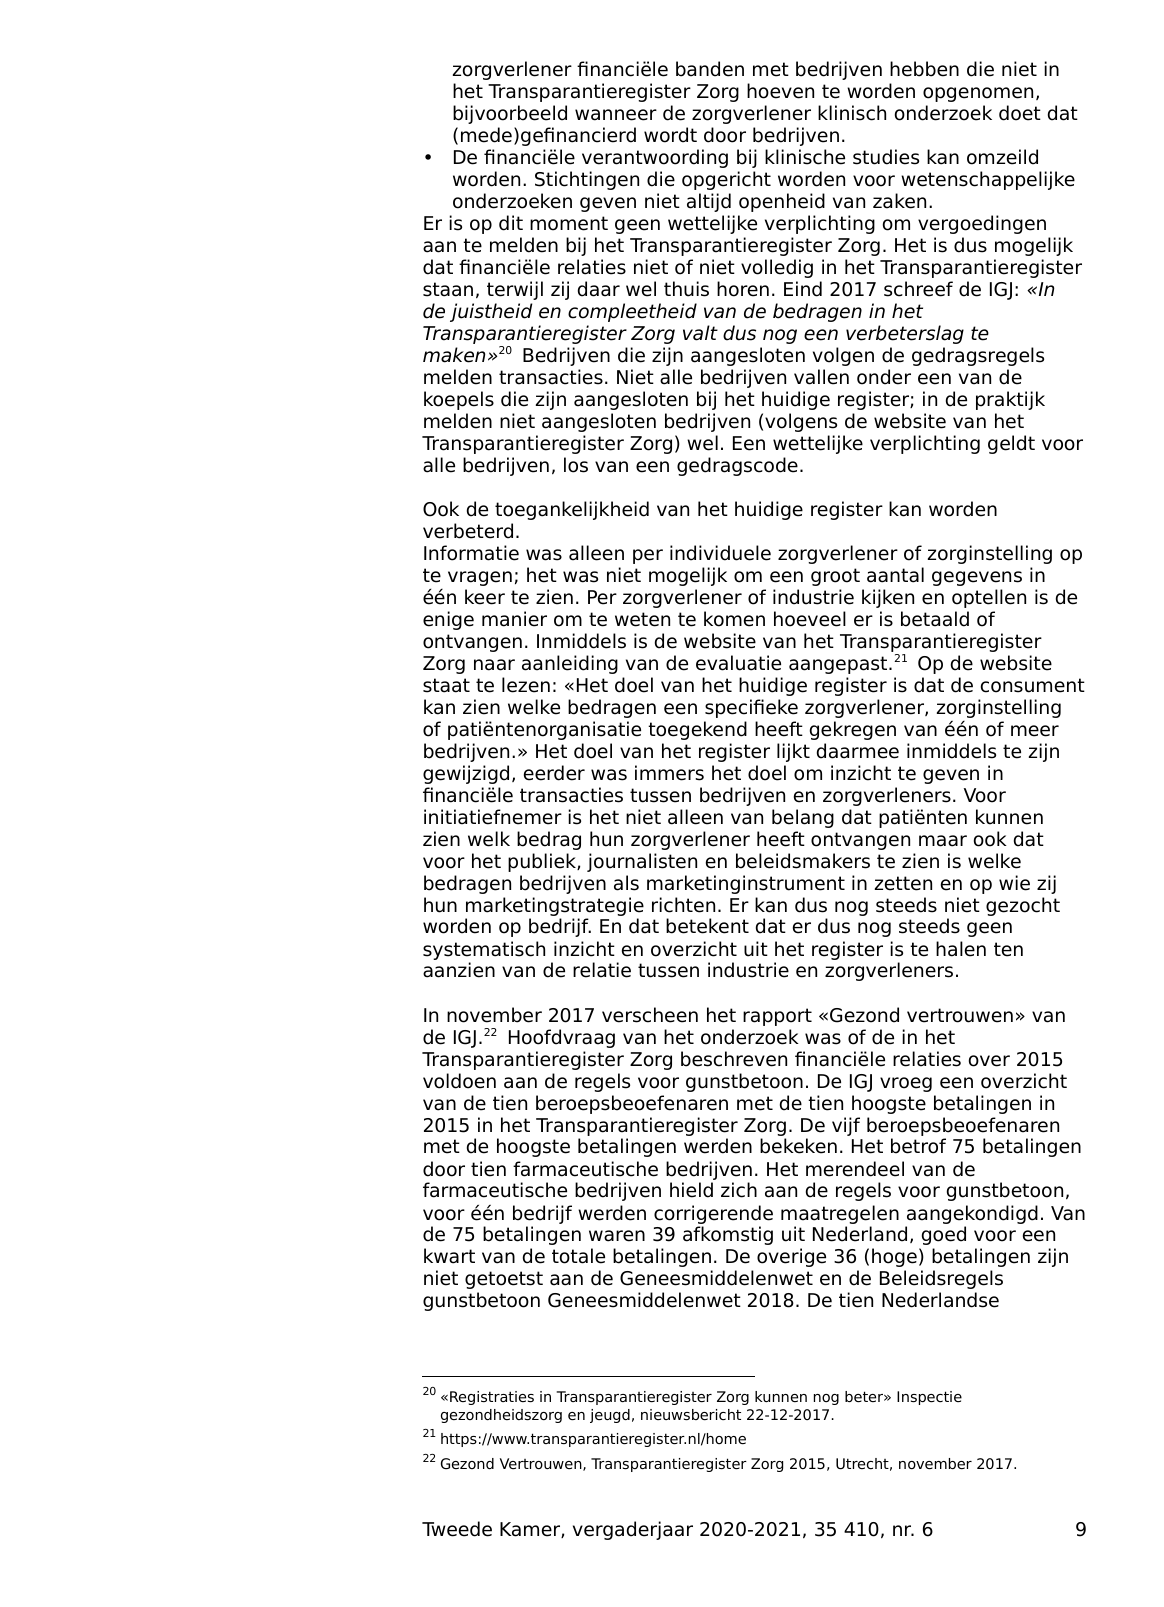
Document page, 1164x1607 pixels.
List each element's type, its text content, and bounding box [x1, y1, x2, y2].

text Er is op dit moment geen wettelijke verplichting om vergoedingen aan te melden bij het Transparantieregister Zorg. Het is dus mogelijk dat financiële relaties niet of niet volledig in het Transparantieregister staan, terwijl zij daar wel thuis horen. Eind 2017 schreef de IGJ: «In de juistheid en compleetheid van de bedragen in het Transparantieregister Zorg valt dus nog een verbeterslag te maken» Bedrijven die zijn aangesloten volgen de gedragsregels melden transacties. Niet alle bedrijven vallen onder een van de koepels die zijn aangesloten bij het huidige register; in de praktijk melden niet aangesloten bedrijven (volgens de website van het Transparantieregister Zorg) wel. Een wettelijke verplichting geldt voor alle bedrijven, los van een gedragscode. [422, 213, 1087, 477]
text «Registraties in Transparantieregister Zorg kunnen nog beter» Inspectie gezondheidszorg en jeugd, nieuwsbericht 22-12-2017. [422, 1385, 1087, 1424]
text zorgverlener financiële banden met bedrijven hebben die niet in het Transparantieregister Zorg hoeven te worden opgenomen, bijvoorbeeld wanneer de zorgverlener klinisch onderzoek doet dat (mede)gefinancierd wordt door bedrijven. [422, 59, 1087, 147]
text Ook de toegankelijkheid van het huidige register kan worden verbeterd. [422, 499, 1087, 543]
text Informatie was alleen per individuele zorgverlener of zorginstelling op te vragen; het was niet mogelijk om een groot aantal gegevens in één keer te zien. Per zorgverlener of industrie kijken en optellen is de enige manier om te weten te komen hoeveel er is betaald of ontvangen. Inmiddels is de website van het Transparantieregister Zorg naar aanleiding van de evaluatie aangepast. Op de website staat te lezen: «Het doel van het huidige register is dat de consument kan zien welke bedragen een specifieke zorgverlener, zorginstelling of patiëntenorganisatie toegekend heeft gekregen van één of meer bedrijven.» Het doel van het register lijkt daarmee inmiddels te zijn gewijzigd, eerder was immers het doel om inzicht te geven in financiële transacties tussen bedrijven en zorgverleners. Voor initiatiefnemer is het niet alleen van belang dat patiënten kunnen zien welk bedrag hun zorgverlener heeft ontvangen maar ook dat voor het publiek, journalisten en beleidsmakers te zien is welke bedragen bedrijven als marketinginstrument in zetten en op wie zij hun marketingstrategie richten. Er kan dus nog steeds niet gezocht worden op bedrijf. En dat betekent dat er dus nog steeds geen systematisch inzicht en overzicht uit het register is te halen ten aanzien van de relatie tussen industrie en zorgverleners. [422, 543, 1087, 982]
text • De financiële verantwoording bij klinische studies kan omzeild worden. Stichtingen die opgericht worden voor wetenschappelijke onderzoeken geven niet altijd openheid van zaken. [422, 147, 1087, 213]
text In november 2017 verscheen het rapport «Gezond vertrouwen» van de IGJ. Hoofdvraag van het onderzoek was of de in het Transparantieregister Zorg beschreven financiële relaties over 2015 voldoen aan de regels voor gunstbetoon. De IGJ vroeg een overzicht van de tien beroepsbeoefenaren met de tien hoogste betalingen in 2015 in het Transparantieregister Zorg. De vijf beroepsbeoefenaren met de hoogste betalingen werden bekeken. Het betrof 75 betalingen door tien farmaceutische bedrijven. Het merendeel van de farmaceutische bedrijven hield zich aan de regels voor gunstbetoon, voor één bedrijf werden corrigerende maatregelen aangekondigd. Van de 75 betalingen waren 39 afkomstig uit Nederland, goed voor een kwart van de totale betalingen. De overige 36 (hoge) betalingen zijn niet getoetst aan de Geneesmiddelenwet en de Beleidsregels gunstbetoon Geneesmiddelenwet 2018. De tien Nederlandse [422, 1004, 1087, 1312]
text Gezond Vertrouwen, Transparantieregister Zorg 2015, Utrecht, november 2017. [422, 1452, 1087, 1474]
text https://www.transparantieregister.nl/home [422, 1427, 1087, 1449]
